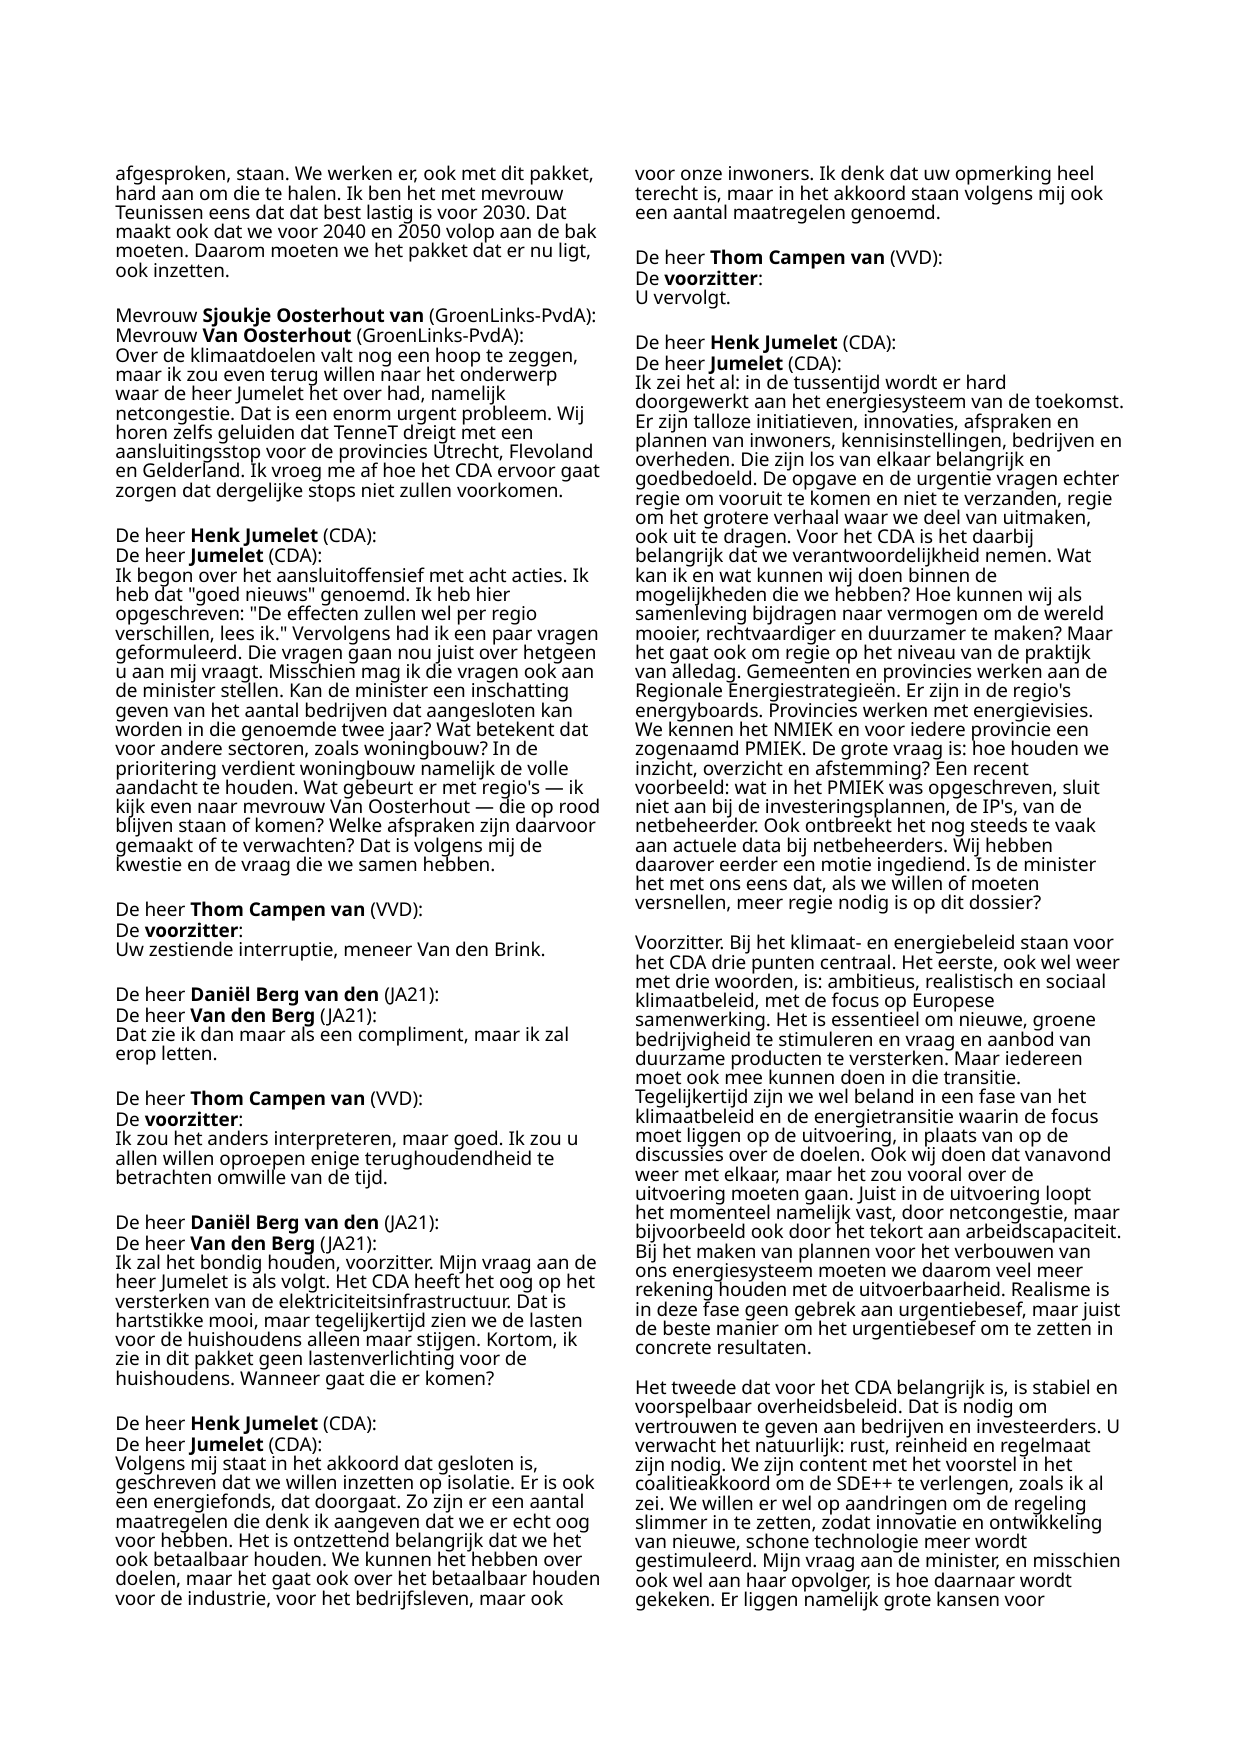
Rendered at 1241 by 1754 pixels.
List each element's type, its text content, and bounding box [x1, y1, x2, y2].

text De heer Daniël Berg van den (JA21): [115, 1209, 605, 1235]
text Het tweede dat voor het CDA belangrijk is, is stabiel en voorspelbaar overheidsbeleid. Dat is nodig om vertrouwen te geven aan bedrijven en investeerders. U verwacht het natuurlijk: rust, reinheid en regelmaat zijn nodig. We zijn content met het voorstel in het coalitieakkoord om de SDE++ te verlengen, zoals ik al zei. We willen er wel op aandringen om de regeling slimmer in te zetten, zodat innovatie en ontwikkeling van nieuwe, schone technologie meer wordt gestimuleerd. Mijn vraag aan de minister, en misschien ook wel aan haar opvolger, is hoe daarnaar wordt gekeken. Er liggen namelijk grote kansen voor [635, 1379, 1125, 1610]
text Ik zou het anders interpreteren, maar goed. Ik zou u allen willen oproepen enige terughoudendheid te betrachten omwille van de tijd. [115, 1130, 605, 1188]
text De voorzitter: [635, 270, 1125, 289]
text Ik begon over het aansluitoffensief met acht acties. Ik heb dat "goed nieuws" genoemd. Ik heb hier opgeschreven: "De effecten zullen wel per regio verschillen, lees ik." Vervolgens had ik een paar vragen geformuleerd. Die vragen gaan nou juist over hetgeen u aan mij vraagt. Misschien mag ik die vragen ook aan de minister stellen. Kan de minister een inschatting geven van het aantal bedrijven dat aangesloten kan worden in die genoemde twee jaar? Wat betekent dat voor andere sectoren, zoals woningbouw? In de prioritering verdient woningbouw namelijk de volle aandacht te houden. Wat gebeurt er met regio's — ik kijk even naar mevrouw Van Oosterhout — die op rood blijven staan of komen? Welke afspraken zijn daarvoor gemaakt of te verwachten? Dat is volgens mij de kwestie en de vraag die we samen hebben. [115, 567, 605, 875]
text Ik zal het bondig houden, voorzitter. Mijn vraag aan de heer Jumelet is als volgt. Het CDA heeft het oog op het versterken van de elektriciteitsinfrastructuur. Dat is hartstikke mooi, maar tegelijkertijd zien we de lasten voor de huishoudens alleen maar stijgen. Kortom, ik zie in dit pakket geen lastenverlichting voor de huishoudens. Wanneer gaat die er komen? [115, 1254, 605, 1389]
text De heer Jumelet (CDA): [115, 547, 605, 567]
text Over de klimaatdoelen valt nog een hoop te zeggen, maar ik zou even terug willen naar het onderwerp waar de heer Jumelet het over had, namelijk netcongestie. Dat is een enorm urgent probleem. Wij horen zelfs geluiden dat TenneT dreigt met een aansluitingsstop voor de provincies Utrecht, Flevoland en Gelderland. Ik vroeg me af hoe het CDA ervoor gaat zorgen dat dergelijke stops niet zullen voorkomen. [115, 347, 605, 501]
text Dat zie ik dan maar als een compliment, maar ik zal erop letten. [115, 1026, 605, 1064]
text De voorzitter: [115, 922, 605, 941]
text De heer Henk Jumelet (CDA): [115, 1410, 605, 1436]
text Uw zestiende interruptie, meneer Van den Brink. [115, 941, 605, 960]
text De heer Jumelet (CDA): [115, 1436, 605, 1455]
text De heer Van den Berg (JA21): [115, 1007, 605, 1026]
text Mevrouw Sjoukje Oosterhout van (GroenLinks-PvdA): [115, 302, 605, 327]
text afgesproken, staan. We werken er, ook met dit pakket, hard aan om die te halen. Ik ben het met mevrouw Teunissen eens dat dat best lastig is voor 2030. Dat maakt ook dat we voor 2040 en 2050 volop aan de bak moeten. Daarom moeten we het pakket dat er nu ligt, ook inzetten. [115, 165, 605, 281]
text Voorzitter. Bij het klimaat- en energiebeleid staan voor het CDA drie punten centraal. Het eerste, ook wel weer met drie woorden, is: ambitieus, realistisch en sociaal klimaatbeleid, met de focus op Europese samenwerking. Het is essentieel om nieuwe, groene bedrijvigheid te stimuleren en vraag en aanbod van duurzame producten te versterken. Maar iedereen moet ook mee kunnen doen in die transitie. Tegelijkertijd zijn we wel beland in een fase van het klimaatbeleid en de energietransitie waarin de focus moet liggen op de uitvoering, in plaats van op de discussies over de doelen. Ook wij doen dat vanavond weer met elkaar, maar het zou vooral over de uitvoering moeten gaan. Juist in de uitvoering loopt het momenteel namelijk vast, door netcongestie, maar bijvoorbeeld ook door het tekort aan arbeidscapaciteit. Bij het maken van plannen voor het verbouwen van ons energiesysteem moeten we daarom veel meer rekening houden met de uitvoerbaarheid. Realisme is in deze fase geen gebrek aan urgentiebesef, maar juist de beste manier om het urgentiebesef om te zetten in concrete resultaten. [635, 934, 1125, 1358]
text voor onze inwoners. Ik denk dat uw opmerking heel terecht is, maar in het akkoord staan volgens mij ook een aantal maatregelen genoemd. [635, 165, 1125, 223]
text De heer Thom Campen van (VVD): [115, 1085, 605, 1111]
text De heer Henk Jumelet (CDA): [635, 329, 1125, 355]
text De heer Thom Campen van (VVD): [115, 896, 605, 922]
text De heer Henk Jumelet (CDA): [115, 522, 605, 547]
text Volgens mij staat in het akkoord dat gesloten is, geschreven dat we willen inzetten op isolatie. Er is ook een energiefonds, dat doorgaat. Zo zijn er een aantal maatregelen die denk ik aangeven dat we er echt oog voor hebben. Het is ontzettend belangrijk dat we het ook betaalbaar houden. We kunnen het hebben over doelen, maar het gaat ook over het betaalbaar houden voor de industrie, voor het bedrijfsleven, maar ook [115, 1455, 605, 1609]
text De voorzitter: [115, 1111, 605, 1130]
text De heer Jumelet (CDA): [635, 355, 1125, 374]
text Mevrouw Van Oosterhout (GroenLinks-PvdA): [115, 327, 605, 347]
text De heer Thom Campen van (VVD): [635, 244, 1125, 270]
text U vervolgt. [635, 289, 1125, 308]
text De heer Daniël Berg van den (JA21): [115, 981, 605, 1007]
text Ik zei het al: in de tussentijd wordt er hard doorgewerkt aan het energiesysteem van de toekomst. Er zijn talloze initiatieven, innovaties, afspraken en plannen van inwoners, kennisinstellingen, bedrijven en overheden. Die zijn los van elkaar belangrijk en goedbedoeld. De opgave en de urgentie vragen echter regie om vooruit te komen en niet te verzanden, regie om het grotere verhaal waar we deel van uitmaken, ook uit te dragen. Voor het CDA is het daarbij belangrijk dat we verantwoordelijkheid nemen. Wat kan ik en wat kunnen wij doen binnen de mogelijkheden die we hebben? Hoe kunnen wij als samenleving bijdragen naar vermogen om de wereld mooier, rechtvaardiger en duurzamer te maken? Maar het gaat ook om regie op het niveau van de praktijk van alledag. Gemeenten en provincies werken aan de Regionale Energiestrategieën. Er zijn in de regio's energyboards. Provincies werken met energievisies. We kennen het NMIEK en voor iedere provincie een zogenaamd PMIEK. De grote vraag is: hoe houden we inzicht, overzicht en afstemming? Een recent voorbeeld: wat in het PMIEK was opgeschreven, sluit niet aan bij de investeringsplannen, de IP's, van de netbeheerder. Ook ontbreekt het nog steeds te vaak aan actuele data bij netbeheerders. Wij hebben daarover eerder een motie ingediend. Is de minister het met ons eens dat, als we willen of moeten versnellen, meer regie nodig is op dit dossier? [635, 374, 1125, 914]
text De heer Van den Berg (JA21): [115, 1235, 605, 1254]
